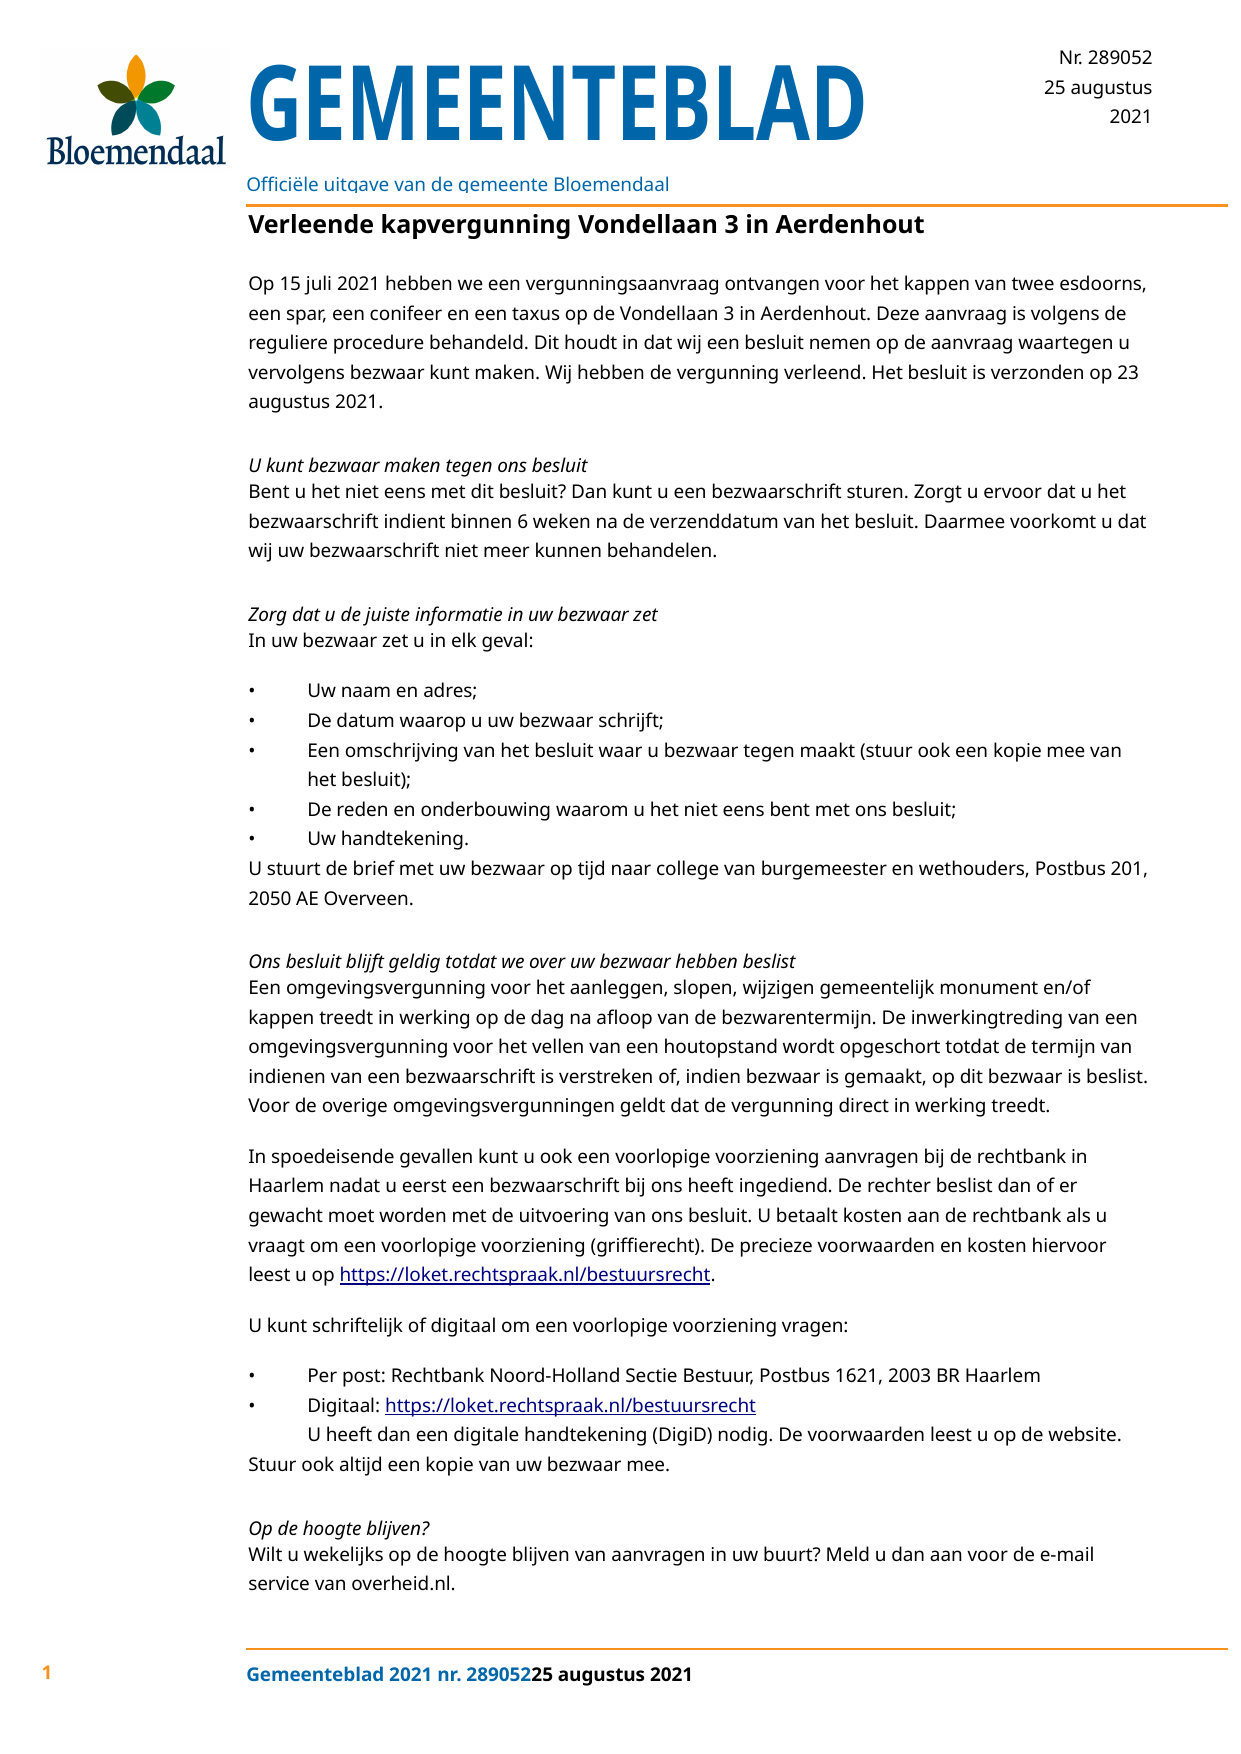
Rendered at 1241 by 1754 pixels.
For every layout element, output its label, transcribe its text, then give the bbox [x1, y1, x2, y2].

text Verleende kapvergunning Vondellaan 3 in Aerdenhout [248, 207, 1152, 241]
list Per post: Rechtbank Noord-Holland Sectie Bestuur, Postbus 1621, 2003 BR Haarlem [248, 1362, 1152, 1388]
list U heeft dan een digitale handtekening (DigiD) nodig. De voorwaarden leest u op de website. [248, 1421, 1152, 1447]
text U stuurt de brief met uw bezwaar op tijd naar college van burgemeester en wethouders, Postbus 201, 2050 AE Overveen. [248, 855, 1152, 910]
list De reden en onderbouwing waarom u het niet eens bent met ons besluit; [248, 796, 1152, 822]
text Zorg dat u de juiste informatie in uw bezwaar zet [248, 601, 1152, 627]
text In spoedeisende gevallen kunt u ook een voorlopige voorziening aanvragen bij de rechtbank in Haarlem nadat u eerst een bezwaarschrift bij ons heeft ingediend. De rechter beslist dan of er gewacht moet worden met de uitvoering van ons besluit. U betaalt kosten aan de rechtbank als u vraagt om een voorlopige voorziening (griffierecht). De precieze voorwaarden en kosten hiervoor leest u op https://loket.rechtspraak.nl/bestuursrecht. [248, 1143, 1152, 1287]
text Een omgevingsvergunning voor het aanleggen, slopen, wijzigen gemeentelijk monument en/of kappen treedt in werking op de dag na afloop van de bezwarentermijn. De inwerkingtreding van een omgevingsvergunning voor het vellen van een houtopstand wordt opgeschort totdat de termijn van indienen van een bezwaarschrift is verstreken of, indien bezwaar is gemaakt, op dit bezwaar is beslist. Voor de overige omgevingsvergunningen geldt dat de vergunning direct in werking treedt. [248, 974, 1152, 1118]
text Stuur ook altijd een kopie van uw bezwaar mee. [248, 1451, 1152, 1477]
text In uw bezwaar zet u in elk geval: [248, 627, 1152, 653]
text Op 15 juli 2021 hebben we een vergunningsaanvraag ontvangen voor het kappen van twee esdoorns, een spar, een conifeer en een taxus op de Vondellaan 3 in Aerdenhout. Deze aanvraag is volgens de reguliere procedure behandeld. Dit houdt in dat wij een besluit nemen op de aanvraag waartegen u vervolgens bezwaar kunt maken. Wij hebben de vergunning verleend. Het besluit is verzonden op 23 augustus 2021. [248, 270, 1152, 414]
text Op de hoogte blijven? [248, 1515, 1152, 1541]
list Uw naam en adres; [248, 678, 1152, 703]
list De datum waarop u uw bezwaar schrijft; [248, 707, 1152, 733]
text U kunt schriftelijk of digitaal om een voorlopige voorziening vragen: [248, 1312, 1152, 1338]
text Wilt u wekelijks op de hoogte blijven van aanvragen in uw buurt? Meld u dan aan voor de e-mail service van overheid.nl. [248, 1541, 1152, 1596]
list Digitaal: https://loket.rechtspraak.nl/bestuursrecht [248, 1392, 1152, 1418]
picture [41, 47, 231, 172]
text Ons besluit blijft geldig totdat we over uw bezwaar hebben beslist [248, 949, 1152, 974]
list Een omschrijving van het besluit waar u bezwaar tegen maakt (stuur ook een kopie mee van het besluit); [248, 737, 1152, 792]
list Uw handtekening. [248, 826, 1152, 851]
text U kunt bezwaar maken tegen ons besluit [248, 453, 1152, 478]
text Bent u het niet eens met dit besluit? Dan kunt u een bezwaarschrift sturen. Zorgt u ervoor dat u het bezwaarschrift indient binnen 6 weken na de verzenddatum van het besluit. Daarmee voorkomt u dat wij uw bezwaarschrift niet meer kunnen behandelen. [248, 478, 1152, 563]
